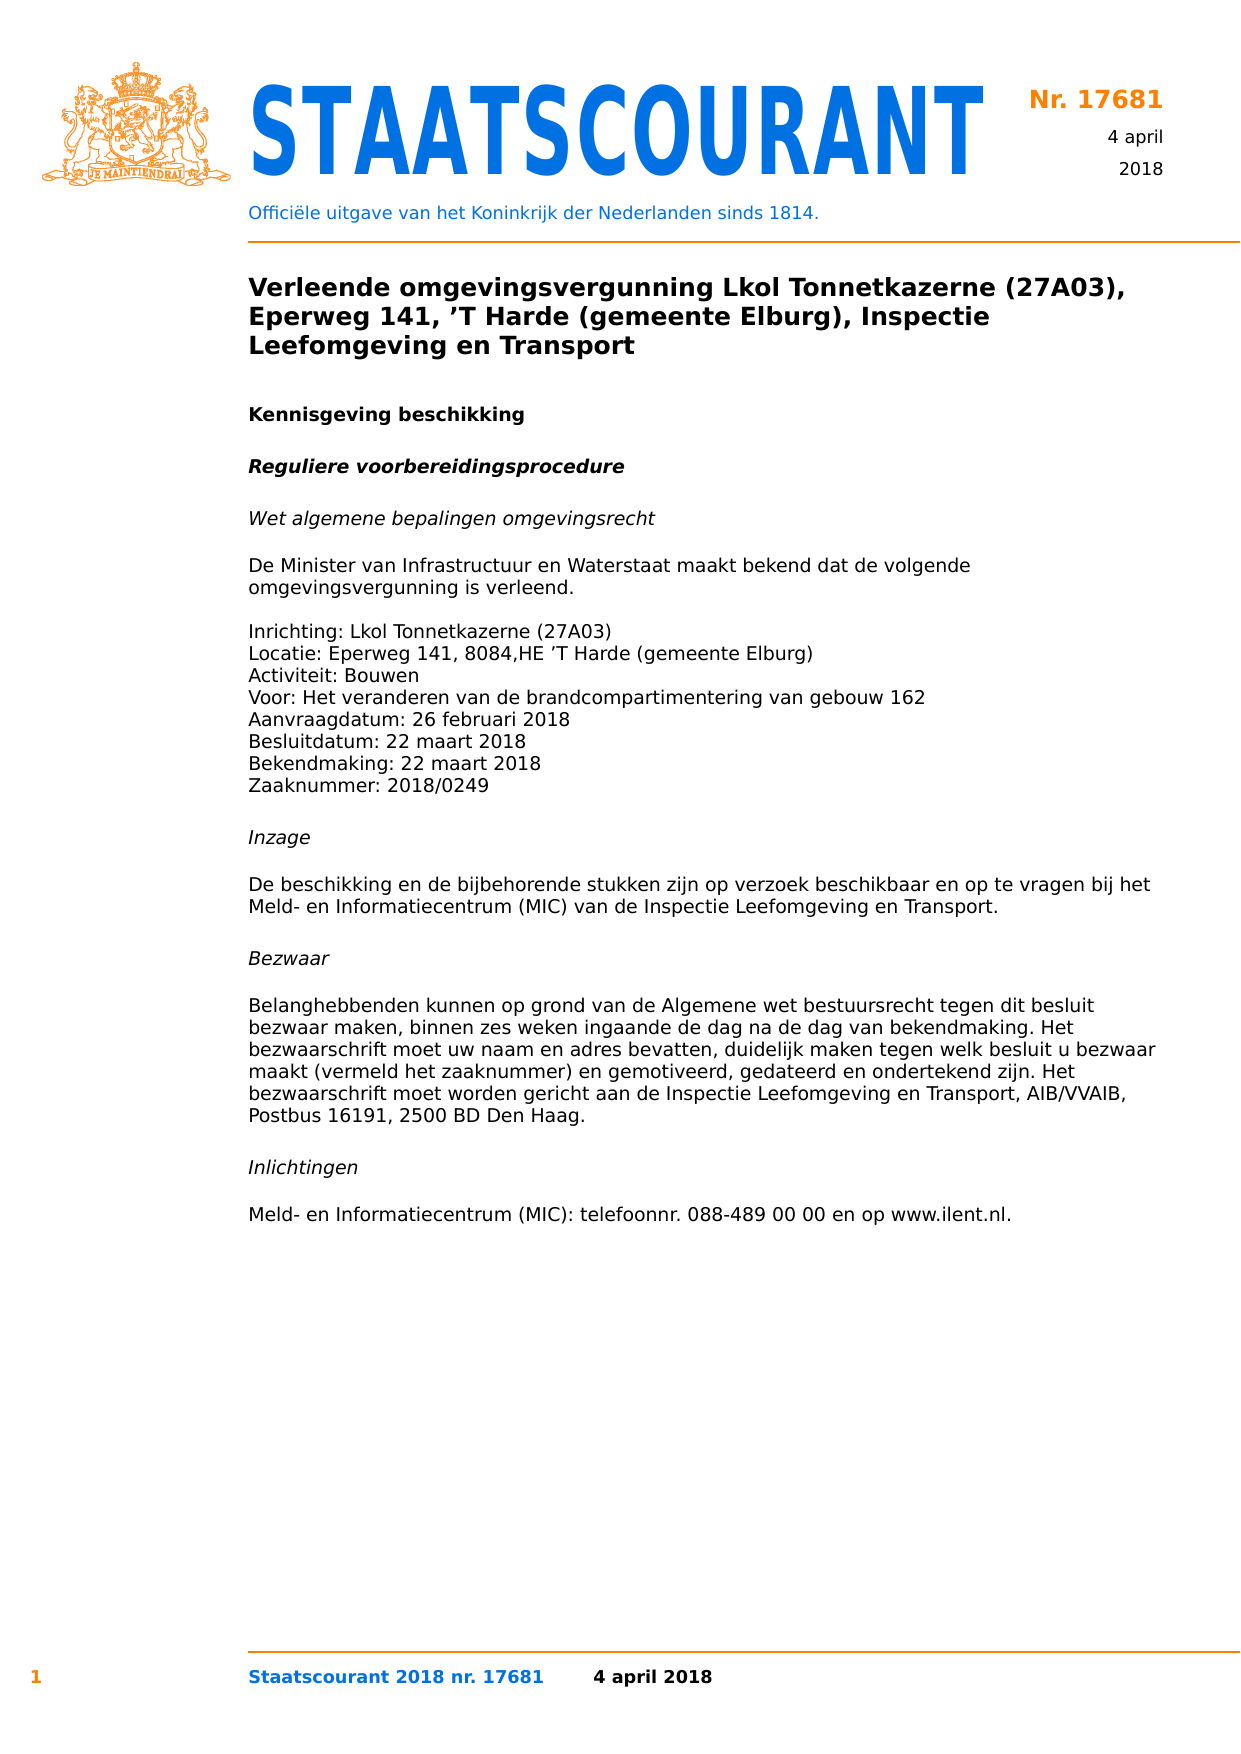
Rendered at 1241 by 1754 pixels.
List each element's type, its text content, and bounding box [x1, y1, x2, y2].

subtitle Verleende omgevingsvergunning Lkol Tonnetkazerne (27A03), Eperweg 141, ’T Harde (gemeente Elburg), Inspectie Leefomgeving en Transport [248, 273, 1163, 361]
table_header [25, 62, 248, 241]
text Voor: Het veranderen van de brandcompartimentering van gebouw 162 [248, 687, 1163, 709]
text Besluitdatum: 22 maart 2018 [248, 731, 1163, 753]
text Zaaknummer: 2018/0249 [248, 775, 1163, 797]
text De Minister van Infrastructuur en Waterstaat maakt bekend dat de volgende omgevingsvergunning is verleend. [248, 555, 1163, 599]
table_cell Officiële uitgave van het Koninkrijk der Nederlanden sinds 1814. [248, 203, 1240, 241]
subtitle Bezwaar [248, 948, 1163, 970]
text Belanghebbenden kunnen op grond van de Algemene wet bestuursrecht tegen dit besluit bezwaar maken, binnen zes weken ingaande de dag na de dag van bekendmaking. Het bezwaarschrift moet uw naam en adres bevatten, duidelijk maken tegen welk besluit u bezwaar maakt (vermeld het zaaknummer) en gemotiveerd, gedateerd en ondertekend zijn. Het bezwaarschrift moet worden gericht aan de Inspectie Leefomgeving en Transport, AIB/VVAIB, Postbus 16191, 2500 BD Den Haag. [248, 995, 1163, 1127]
table_cell 2018 [998, 153, 1240, 203]
text Inrichting: Lkol Tonnetkazerne (27A03) [248, 621, 1163, 643]
subtitle Kennisgeving beschikking [248, 404, 1163, 426]
text Activiteit: Bouwen [248, 665, 1163, 687]
subtitle Reguliere voorbereidingsprocedure [248, 456, 1163, 478]
text Aanvraagdatum: 26 februari 2018 [248, 709, 1163, 731]
table_cell 4 april [998, 121, 1240, 153]
table_header Nr. 17681 [998, 62, 1240, 121]
text De beschikking en de bijbehorende stukken zijn op verzoek beschikbaar en op te vragen bij het Meld- en Informatiecentrum (MIC) van de Inspectie Leefomgeving en Transport. [248, 874, 1163, 918]
subtitle Inzage [248, 827, 1163, 849]
table_header STAATSCOURANT [248, 62, 998, 203]
text Locatie: Eperweg 141, 8084,HE ’T Harde (gemeente Elburg) [248, 643, 1163, 665]
text Bekendmaking: 22 maart 2018 [248, 753, 1163, 775]
text Meld- en Informatiecentrum (MIC): telefoonnr. 088-489 00 00 en op www.ilent.nl. [248, 1204, 1163, 1226]
picture [41, 62, 231, 186]
subtitle Inlichtingen [248, 1157, 1163, 1179]
subtitle Wet algemene bepalingen omgevingsrecht [248, 508, 1163, 530]
